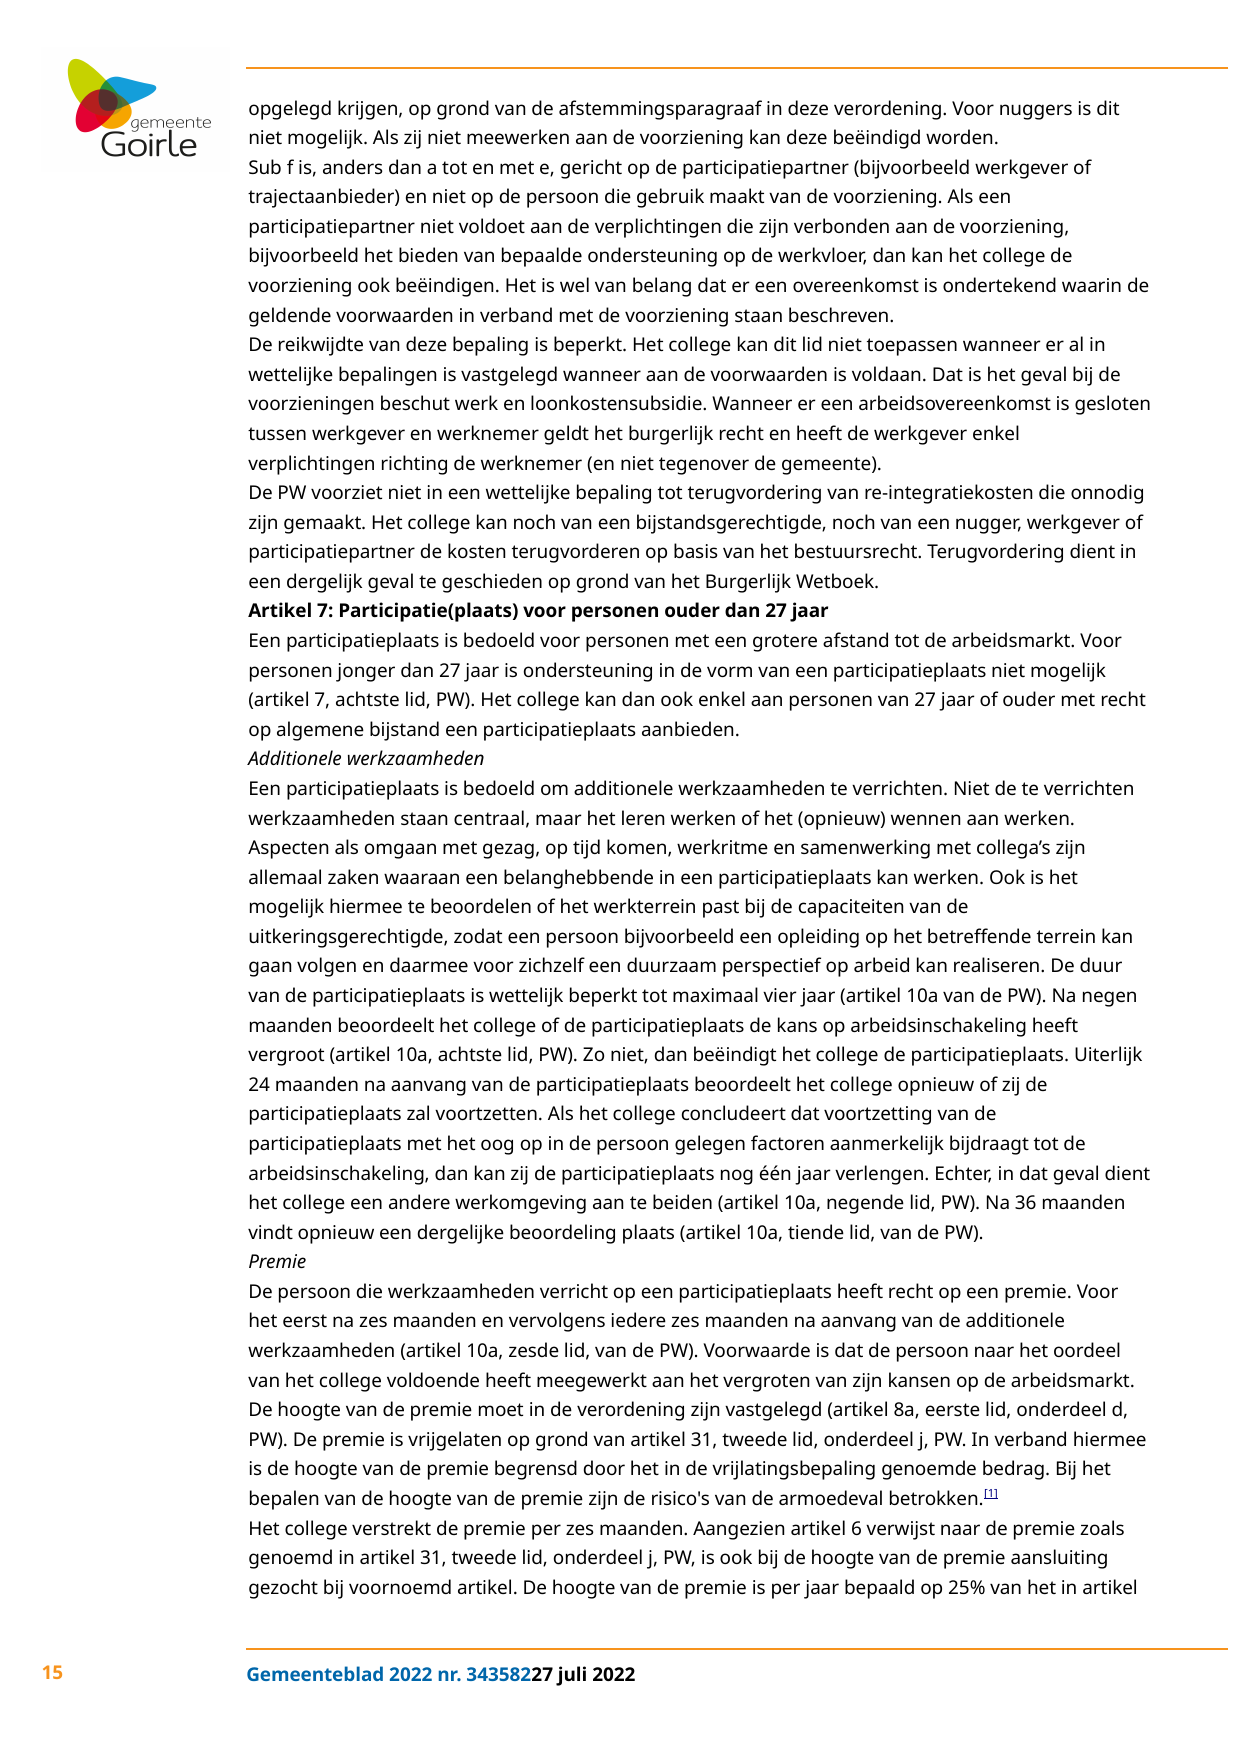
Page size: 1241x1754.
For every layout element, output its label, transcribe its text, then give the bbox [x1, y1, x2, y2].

text Een participatieplaats is bedoeld om additionele werkzaamheden te verrichten. Niet de te verrichten werkzaamheden staan centraal, maar het leren werken of het (opnieuw) wennen aan werken. Aspecten als omgaan met gezag, op tijd komen, werkritme en samenwerking met collega’s zijn allemaal zaken waaraan een belanghebbende in een participatieplaats kan werken. Ook is het mogelijk hiermee te beoordelen of het werkterrein past bij de capaciteiten van de uitkeringsgerechtigde, zodat een persoon bijvoorbeeld een opleiding op het betreffende terrein kan gaan volgen en daarmee voor zichzelf een duurzaam perspectief op arbeid kan realiseren. De duur van de participatieplaats is wettelijk beperkt tot maximaal vier jaar (artikel 10a van de PW). Na negen maanden beoordeelt het college of de participatieplaats de kans op arbeidsinschakeling heeft vergroot (artikel 10a, achtste lid, PW). Zo niet, dan beëindigt het college de participatieplaats. Uiterlijk 24 maanden na aanvang van de participatieplaats beoordeelt het college opnieuw of zij de participatieplaats zal voortzetten. Als het college concludeert dat voortzetting van de participatieplaats met het oog op in de persoon gelegen factoren aanmerkelijk bijdraagt tot de arbeidsinschakeling, dan kan zij de participatieplaats nog één jaar verlengen. Echter, in dat geval dient het college een andere werkomgeving aan te beiden (artikel 10a, negende lid, PW). Na 36 maanden vindt opnieuw een dergelijke beoordeling plaats (artikel 10a, tiende lid, van de PW). [248, 775, 1152, 1245]
text Sub f is, anders dan a tot en met e, gericht op de participatiepartner (bijvoorbeeld werkgever of trajectaanbieder) en niet op de persoon die gebruik maakt van de voorziening. Als een participatiepartner niet voldoet aan de verplichtingen die zijn verbonden aan de voorziening, bijvoorbeeld het bieden van bepaalde ondersteuning op de werkvloer, dan kan het college de voorziening ook beëindigen. Het is wel van belang dat er een overeenkomst is ondertekend waarin de geldende voorwaarden in verband met de voorziening staan beschreven. [248, 154, 1152, 328]
text De reikwijdte van deze bepaling is beperkt. Het college kan dit lid niet toepassen wanneer er al in wettelijke bepalingen is vastgelegd wanneer aan de voorwaarden is voldaan. Dat is het geval bij de voorzieningen beschut werk en loonkostensubsidie. Wanneer er een arbeidsovereenkomst is gesloten tussen werkgever en werknemer geldt het burgerlijk recht en heeft de werkgever enkel verplichtingen richting de werknemer (en niet tegenover de gemeente). [248, 331, 1152, 476]
text De persoon die werkzaamheden verricht op een participatieplaats heeft recht op een premie. Voor het eerst na zes maanden en vervolgens iedere zes maanden na aanvang van de additionele werkzaamheden (artikel 10a, zesde lid, van de PW). Voorwaarde is dat de persoon naar het oordeel van het college voldoende heeft meegewerkt aan het vergroten van zijn kansen op de arbeidsmarkt. De hoogte van de premie moet in de verordening zijn vastgelegd (artikel 8a, eerste lid, onderdeel d, PW). De premie is vrijgelaten op grond van artikel 31, tweede lid, onderdeel j, PW. In verband hiermee is de hoogte van de premie begrensd door het in de vrijlatingsbepaling genoemde bedrag. Bij het bepalen van de hoogte van de premie zijn de risico's van de armoedeval betrokken.[1] [248, 1278, 1152, 1511]
text De PW voorziet niet in een wettelijke bepaling tot terugvordering van re-integratiekosten die onnodig zijn gemaakt. Het college kan noch van een bijstandsgerechtigde, noch van een nugger, werkgever of participatiepartner de kosten terugvorderen op basis van het bestuursrecht. Terugvordering dient in een dergelijk geval te geschieden op grond van het Burgerlijk Wetboek. [248, 479, 1152, 594]
text opgelegd krijgen, op grond van de afstemmingsparagraaf in deze verordening. Voor nuggers is dit niet mogelijk. Als zij niet meewerken aan de voorziening kan deze beëindigd worden. [248, 95, 1152, 150]
text Additionele werkzaamheden [248, 746, 1152, 771]
text Premie [248, 1248, 1152, 1274]
picture [41, 47, 231, 172]
text Het college verstrekt de premie per zes maanden. Aangezien artikel 6 verwijst naar de premie zoals genoemd in artikel 31, tweede lid, onderdeel j, PW, is ook bij de hoogte van de premie aansluiting gezocht bij voornoemd artikel. De hoogte van de premie is per jaar bepaald op 25% van het in artikel [248, 1515, 1152, 1600]
text Een participatieplaats is bedoeld voor personen met een grotere afstand tot de arbeidsmarkt. Voor personen jonger dan 27 jaar is ondersteuning in de vorm van een participatieplaats niet mogelijk (artikel 7, achtste lid, PW). Het college kan dan ook enkel aan personen van 27 jaar of ouder met recht op algemene bijstand een participatieplaats aanbieden. [248, 627, 1152, 742]
text Artikel 7: Participatie(plaats) voor personen ouder dan 27 jaar [248, 598, 1152, 623]
